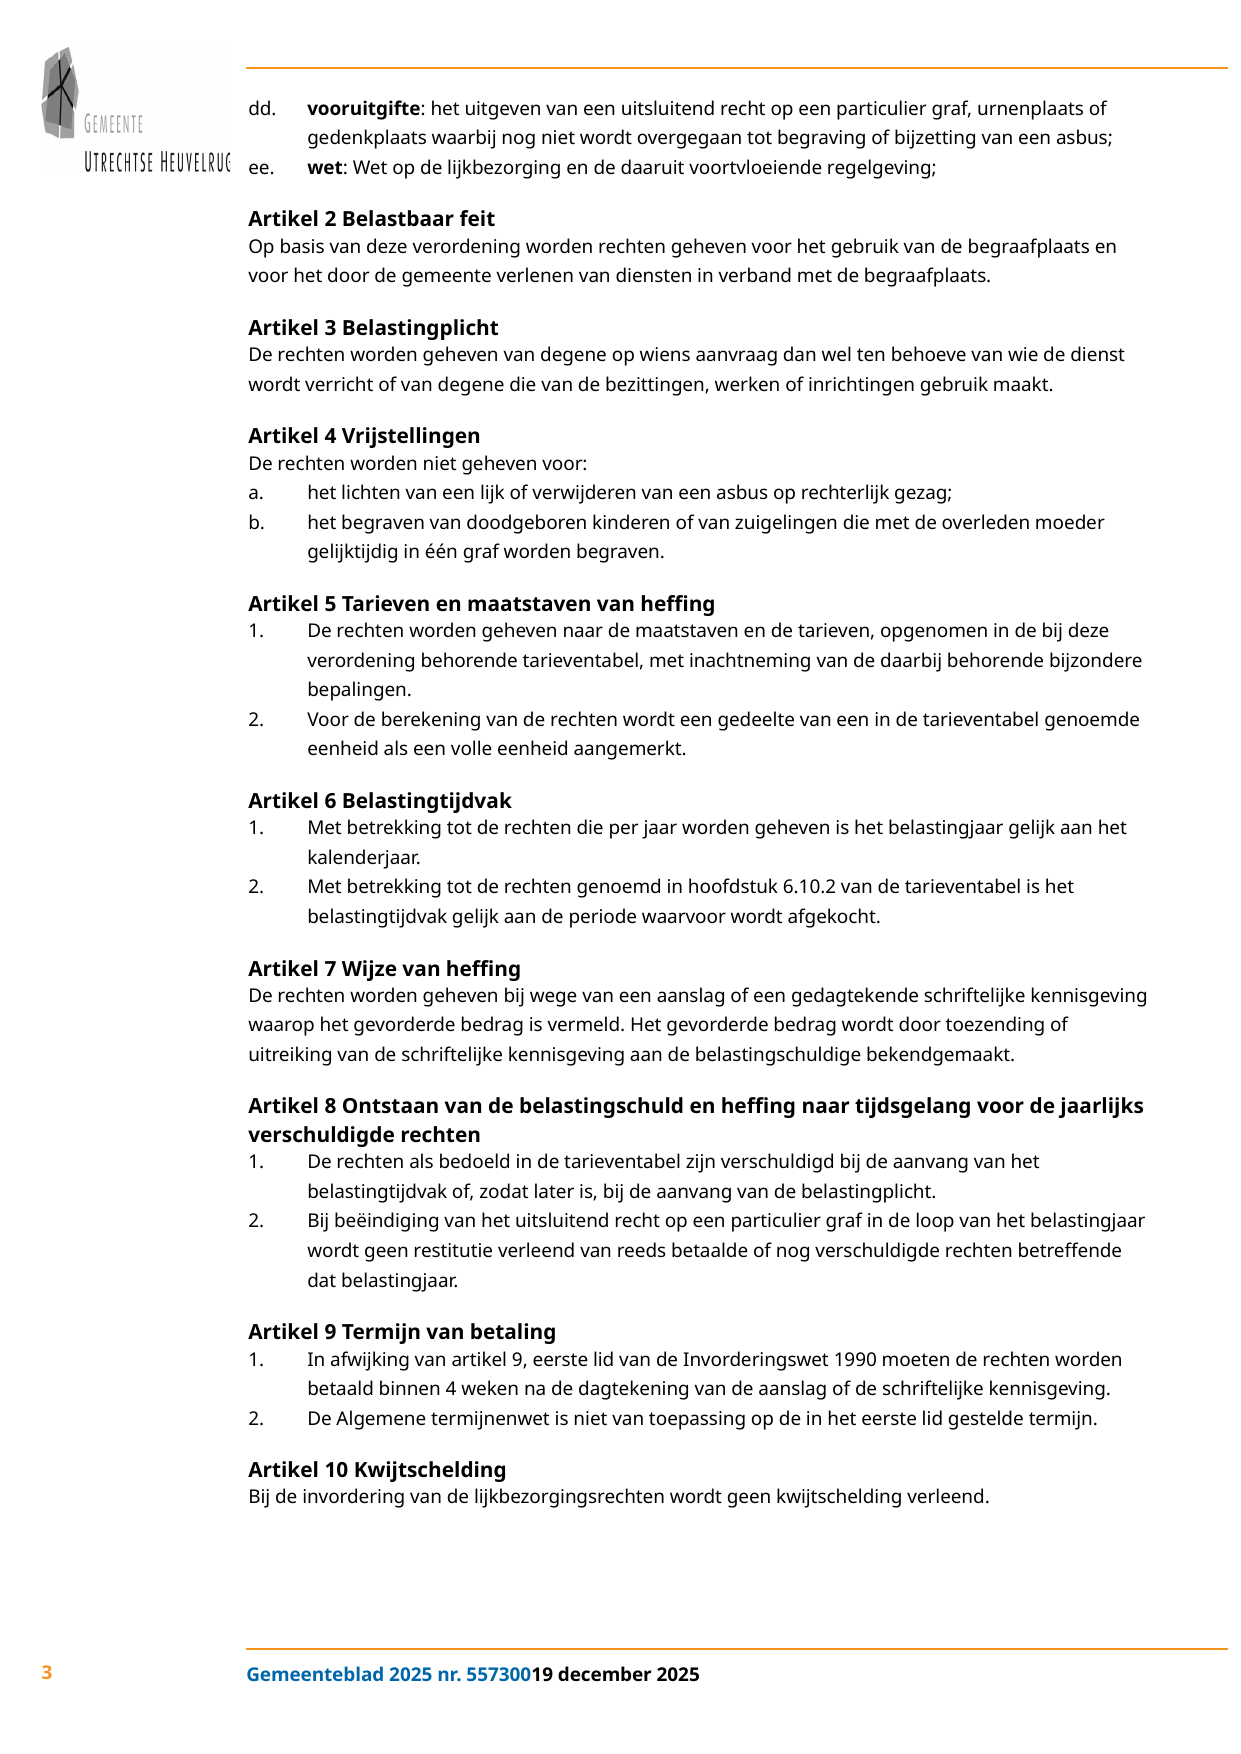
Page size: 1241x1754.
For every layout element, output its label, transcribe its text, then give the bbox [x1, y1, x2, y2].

text Artikel 4 Vrijstellingen [248, 421, 1152, 450]
text Artikel 9 Termijn van betaling [248, 1317, 1152, 1346]
list het lichten van een lijk of verwijderen van een asbus op rechterlijk gezag; [248, 479, 1152, 505]
text Artikel 5 Tarieven en maatstaven van heffing [248, 589, 1152, 617]
list Bij beëindiging van het uitsluitend recht op een particulier graf in de loop van het belastingjaar wordt geen restitutie verleend van reeds betaalde of nog verschuldigde rechten betreffende dat belastingjaar. [248, 1208, 1152, 1293]
text De rechten worden niet geheven voor: [248, 450, 1152, 475]
text Artikel 8 Ontstaan van de belastingschuld en heffing naar tijdsgelang voor de jaarlijks verschuldigde rechten [248, 1092, 1152, 1148]
list De Algemene termijnenwet is niet van toepassing op de in het eerste lid gestelde termijn. [248, 1405, 1152, 1431]
text Op basis van deze verordening worden rechten geheven voor het gebruik van de begraafplaats en voor het door de gemeente verlenen van diensten in verband met de begraafplaats. [248, 233, 1152, 288]
list Met betrekking tot de rechten die per jaar worden geheven is het belastingjaar gelijk aan het kalenderjaar. [248, 814, 1152, 870]
list Met betrekking tot de rechten genoemd in hoofdstuk 6.10.2 van de tarieventabel is het belastingtijdvak gelijk aan de periode waarvoor wordt afgekocht. [248, 874, 1152, 929]
list De rechten als bedoeld in de tarieventabel zijn verschuldigd bij de aanvang van het belastingtijdvak of, zodat later is, bij de aanvang van de belastingplicht. [248, 1148, 1152, 1204]
list De rechten worden geheven naar de maatstaven en de tarieven, opgenomen in de bij deze verordening behorende tarieventabel, met inachtneming van de daarbij behorende bijzondere bepalingen. [248, 617, 1152, 702]
list wet: Wet op de lijkbezorging en de daaruit voortvloeiende regelgeving; [248, 154, 1152, 180]
list het begraven van doodgeboren kinderen of van zuigelingen die met de overleden moeder gelijktijdig in één graf worden begraven. [248, 509, 1152, 564]
text Artikel 3 Belastingplicht [248, 313, 1152, 341]
list In afwijking van artikel 9, eerste lid van de Invorderingswet 1990 moeten de rechten worden betaald binnen 4 weken na de dagtekening van de aanslag of de schriftelijke kennisgeving. [248, 1346, 1152, 1401]
text Artikel 7 Wijze van heffing [248, 954, 1152, 982]
text Artikel 10 Kwijtschelding [248, 1455, 1152, 1484]
picture [41, 47, 231, 172]
list Voor de berekening van de rechten wordt een gedeelte van een in de tarieventabel genoemde eenheid als een volle eenheid aangemerkt. [248, 706, 1152, 761]
text Artikel 6 Belastingtijdvak [248, 786, 1152, 814]
text De rechten worden geheven bij wege van een aanslag of een gedagtekende schriftelijke kennisgeving waarop het gevorderde bedrag is vermeld. Het gevorderde bedrag wordt door toezending of uitreiking van de schriftelijke kennisgeving aan de belastingschuldige bekendgemaakt. [248, 982, 1152, 1067]
list vooruitgifte: het uitgeven van een uitsluitend recht op een particulier graf, urnenplaats of gedenkplaats waarbij nog niet wordt overgegaan tot begraving of bijzetting van een asbus; [248, 95, 1152, 150]
text De rechten worden geheven van degene op wiens aanvraag dan wel ten behoeve van wie de dienst wordt verricht of van degene die van de bezittingen, werken of inrichtingen gebruik maakt. [248, 341, 1152, 397]
text Bij de invordering van de lijkbezorgingsrechten wordt geen kwijtschelding verleend. [248, 1484, 1152, 1509]
text Artikel 2 Belastbaar feit [248, 204, 1152, 233]
